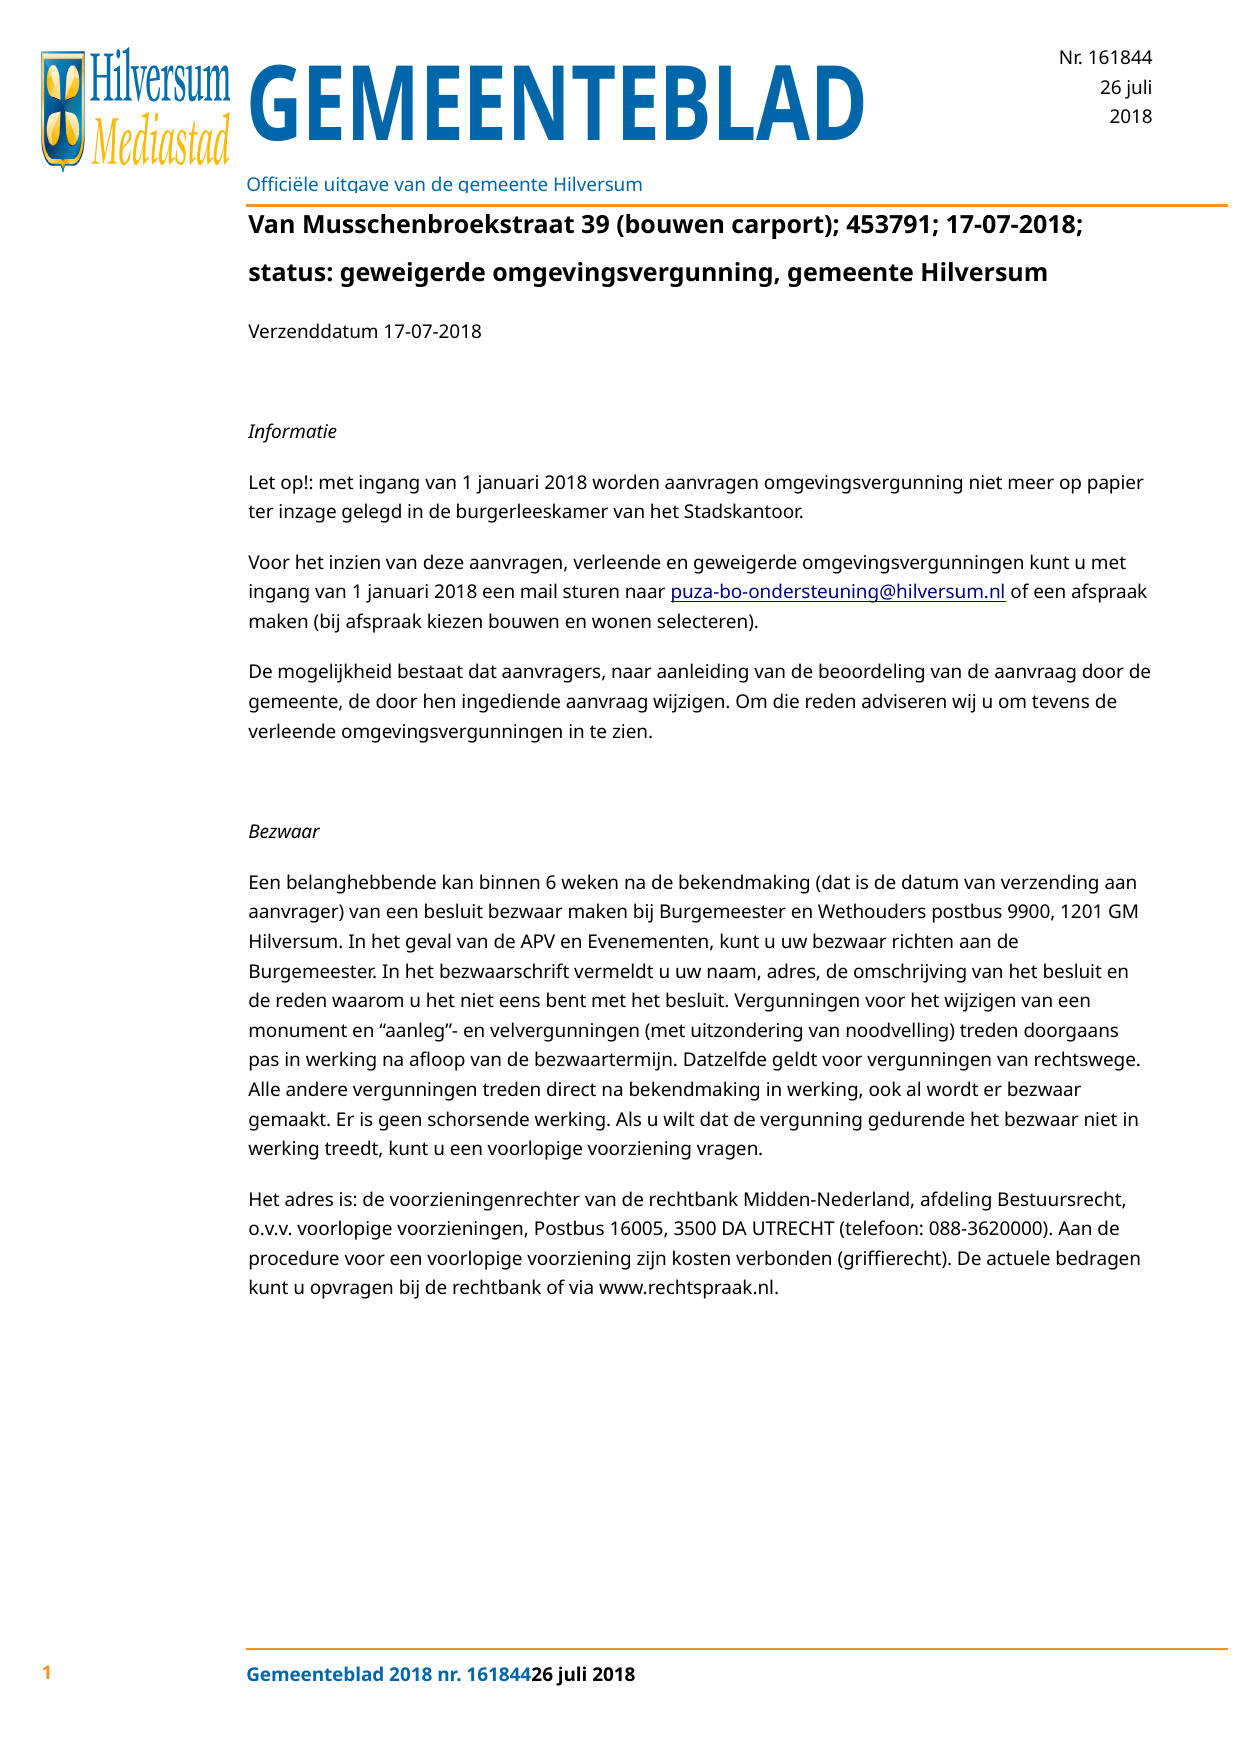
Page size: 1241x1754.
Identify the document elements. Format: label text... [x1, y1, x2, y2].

text Bezwaar [248, 819, 1152, 844]
text Van Musschenbroekstraat 39 (bouwen carport); 453791; 17-07-2018; status: geweigerde omgevingsvergunning, gemeente Hilversum [248, 207, 1152, 288]
text Het adres is: de voorzieningenrechter van de rechtbank Midden-Nederland, afdeling Bestuursrecht, o.v.v. voorlopige voorzieningen, Postbus 16005, 3500 DA UTRECHT (telefoon: 088-3620000). Aan de procedure voor een voorlopige voorziening zijn kosten verbonden (griffierecht). De actuele bedragen kunt u opvragen bij de rechtbank of via www.rechtspraak.nl. [248, 1186, 1152, 1300]
text Informatie [248, 419, 1152, 444]
text Een belanghebbende kan binnen 6 weken na de bekendmaking (dat is de datum van verzending aan aanvrager) van een besluit bezwaar maken bij Burgemeester en Wethouders postbus 9900, 1201 GM Hilversum. In het geval van de APV en Evenementen, kunt u uw bezwaar richten aan de Burgemeester. In het bezwaarschrift vermeldt u uw naam, adres, de omschrijving van het besluit en de reden waarom u het niet eens bent met het besluit. Vergunningen voor het wijzigen van een monument en “aanleg”- en velvergunningen (met uitzondering van noodvelling) treden doorgaans pas in werking na afloop van de bezwaartermijn. Datzelfde geldt voor vergunningen van rechtswege. Alle andere vergunningen treden direct na bekendmaking in werking, ook al wordt er bezwaar gemaakt. Er is geen schorsende werking. Als u wilt dat de vergunning gedurende het bezwaar niet in werking treedt, kunt u een voorlopige voorziening vragen. [248, 869, 1152, 1161]
text Verzenddatum 17-07-2018 [248, 318, 1152, 344]
text Voor het inzien van deze aanvragen, verleende en geweigerde omgevingsvergunningen kunt u met ingang van 1 januari 2018 een mail sturen naar puza-bo-ondersteuning@hilversum.nl of een afspraak maken (bij afspraak kiezen bouwen en wonen selecteren). [248, 549, 1152, 634]
text Let op!: met ingang van 1 januari 2018 worden aanvragen omgevingsvergunning niet meer op papier ter inzage gelegd in de burgerleeskamer van het Stadskantoor. [248, 469, 1152, 524]
picture [41, 47, 231, 172]
text De mogelijkheid bestaat dat aanvragers, naar aanleiding van de beoordeling van de aanvraag door de gemeente, de door hen ingediende aanvraag wijzigen. Om die reden adviseren wij u om tevens de verleende omgevingsvergunningen in te zien. [248, 659, 1152, 744]
